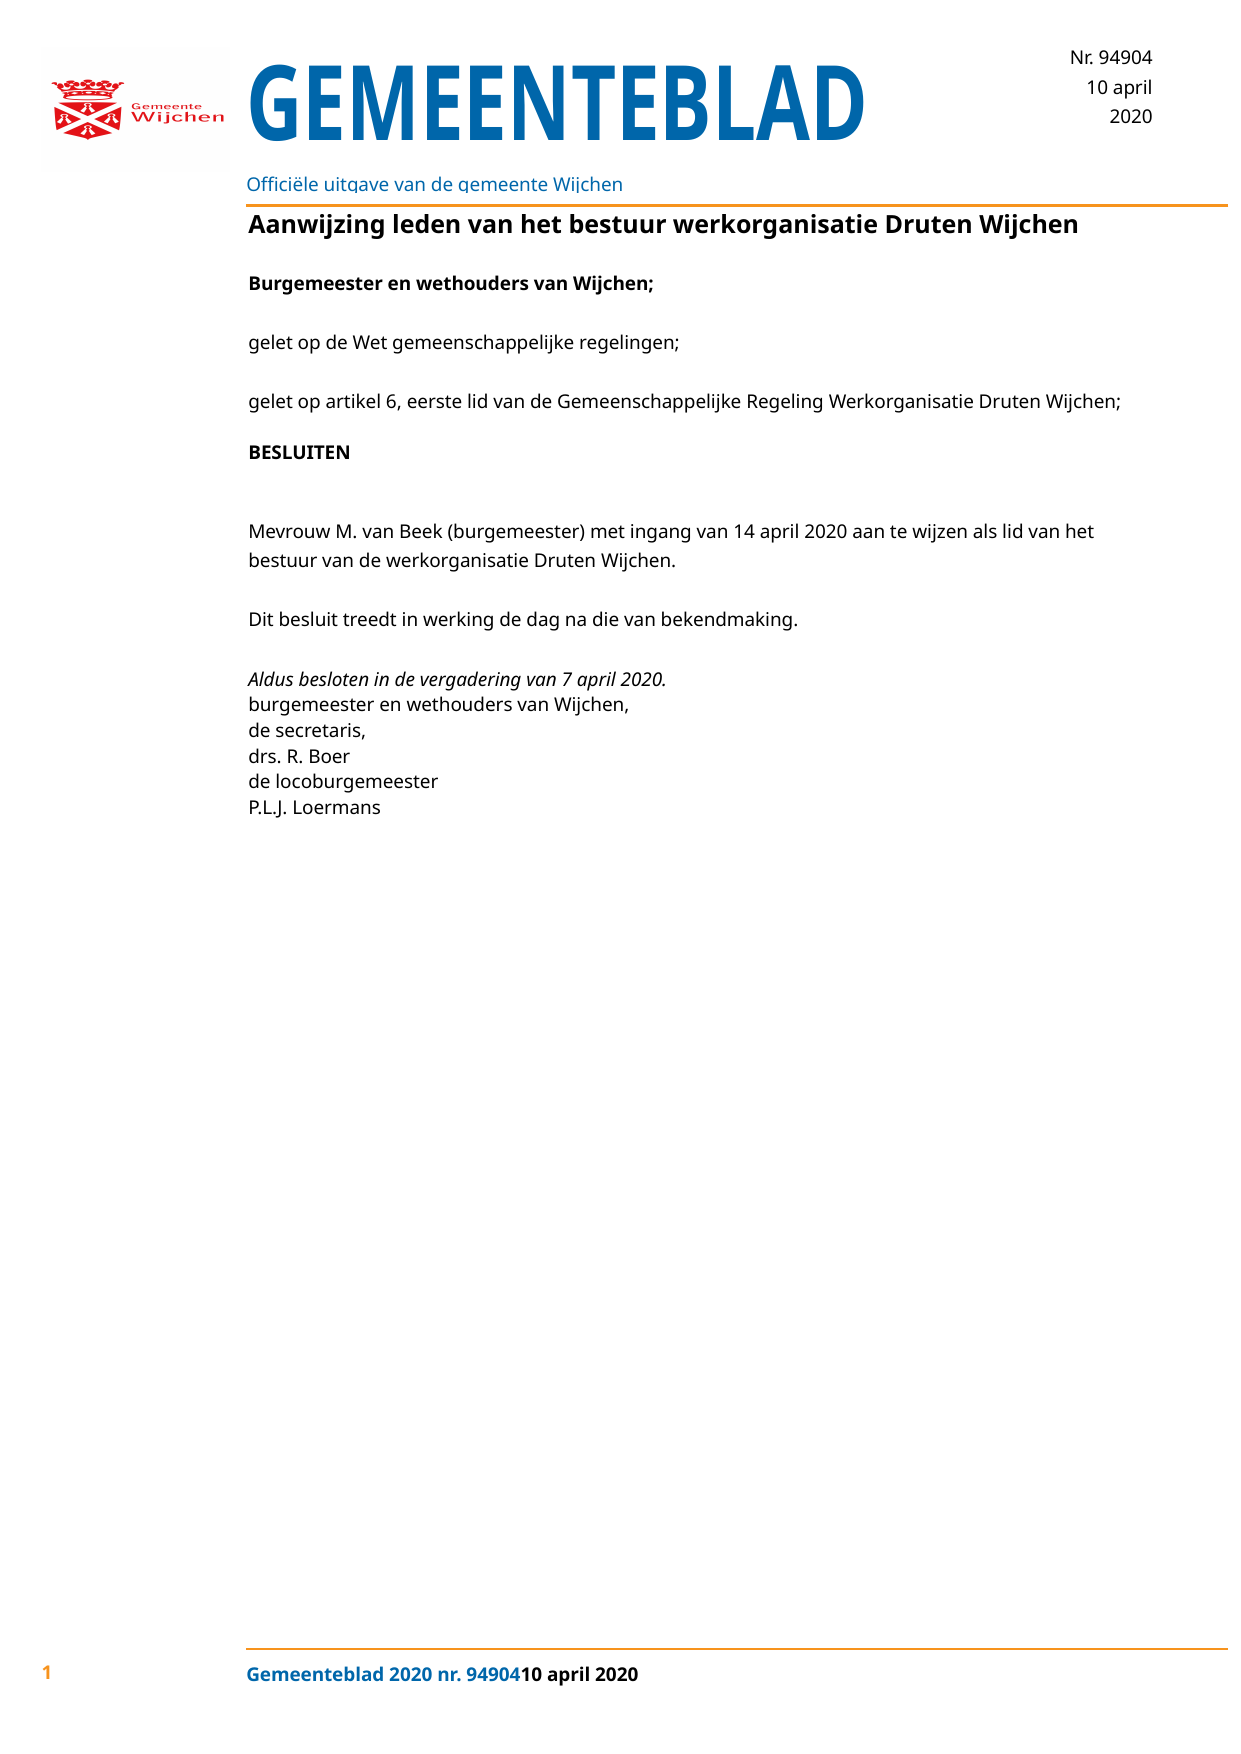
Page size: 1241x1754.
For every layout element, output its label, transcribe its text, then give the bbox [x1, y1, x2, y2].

text gelet op artikel 6, eerste lid van de Gemeenschappelijke Regeling Werkorganisatie Druten Wijchen; [248, 389, 1152, 414]
text P.L.J. Loermans [248, 794, 1152, 820]
text burgemeester en wethouders van Wijchen, [248, 691, 1152, 717]
text Mevrouw M. van Beek (burgemeester) met ingang van 14 april 2020 aan te wijzen als lid van het bestuur van de werkorganisatie Druten Wijchen. [248, 518, 1152, 573]
text Aanwijzing leden van het bestuur werkorganisatie Druten Wijchen [248, 207, 1152, 241]
text Aldus besloten in de vergadering van 7 april 2020. [248, 666, 1152, 691]
text de secretaris, [248, 717, 1152, 743]
text Burgemeester en wethouders van Wijchen; [248, 270, 1152, 296]
text de locoburgemeester [248, 769, 1152, 794]
text BESLUITEN [248, 439, 1152, 465]
text drs. R. Boer [248, 743, 1152, 769]
picture [41, 47, 231, 172]
text Dit besluit treedt in werking de dag na die van bekendmaking. [248, 607, 1152, 632]
text gelet op de Wet gemeenschappelijke regelingen; [248, 329, 1152, 355]
